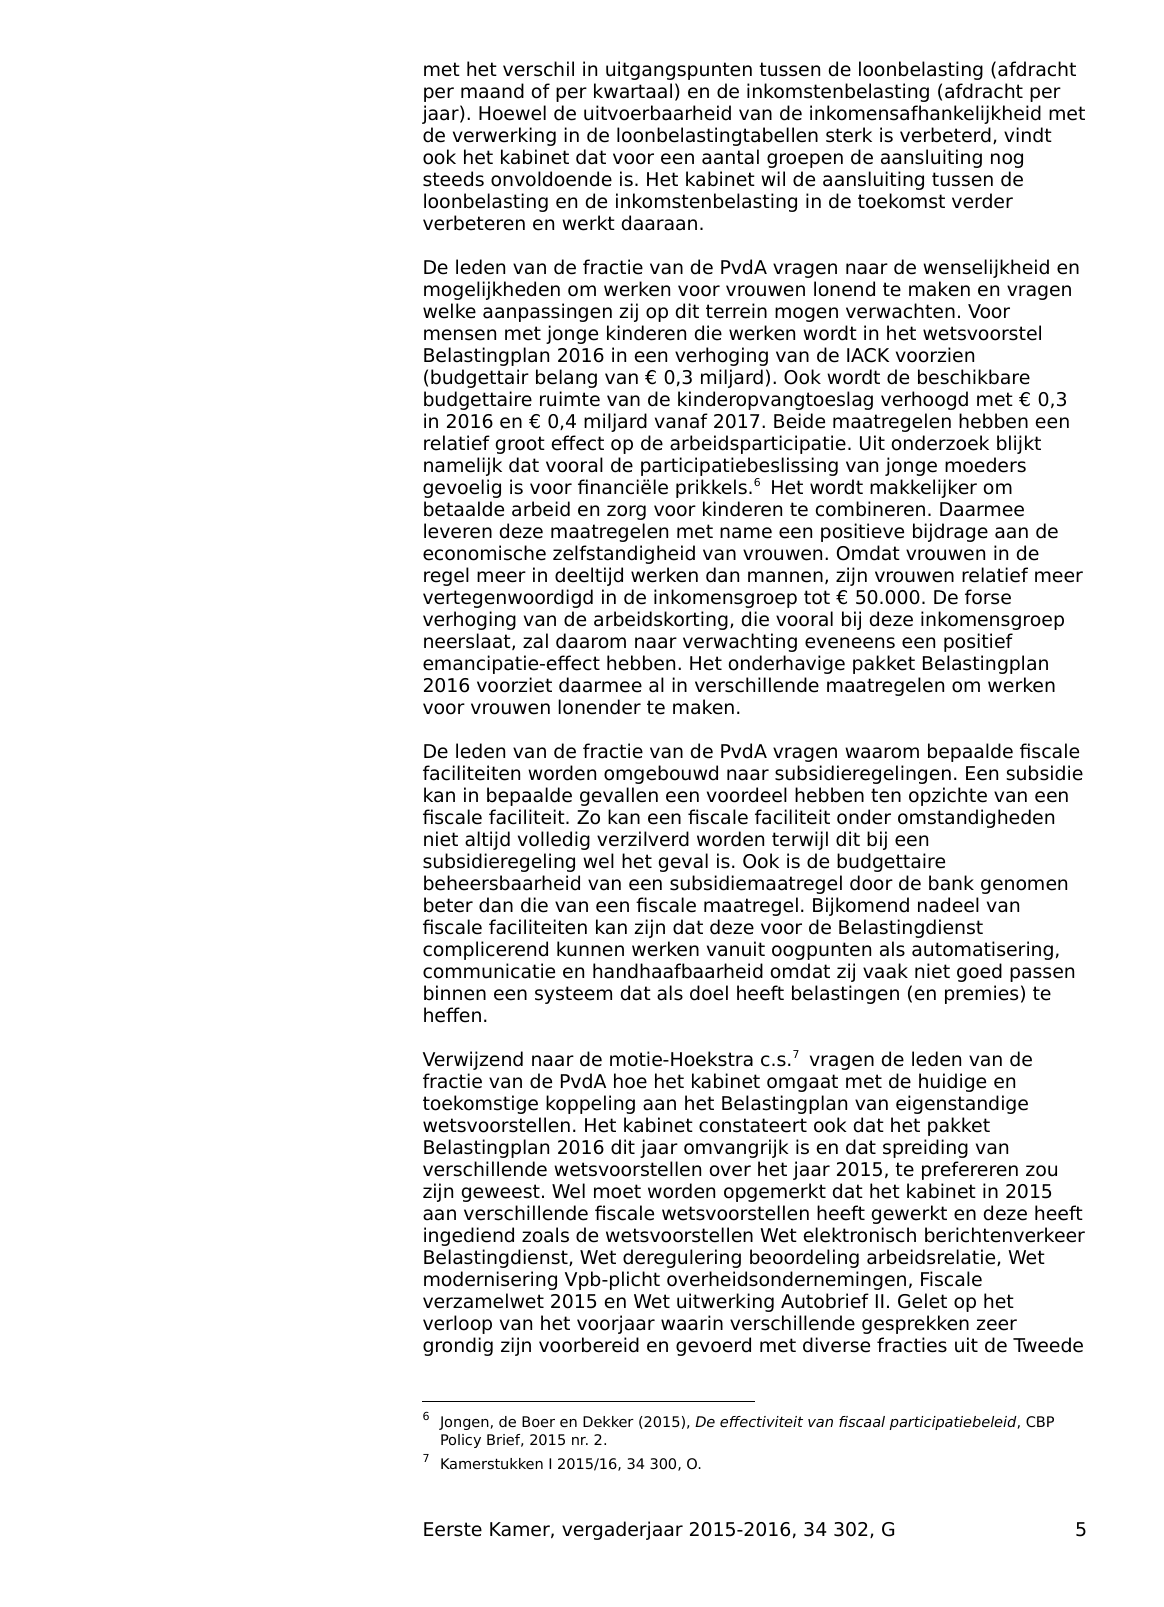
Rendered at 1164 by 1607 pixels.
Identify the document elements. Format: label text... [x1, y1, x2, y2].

text Jongen, de Boer en Dekker (2015), De effectiviteit van fiscaal participatiebeleid, CBP Policy Brief, 2015 nr. 2. [422, 1410, 1087, 1449]
text met het verschil in uitgangspunten tussen de loonbelasting (afdracht per maand of per kwartaal) en de inkomstenbelasting (afdracht per jaar). Hoewel de uitvoerbaarheid van de inkomensafhankelijkheid met de verwerking in de loonbelastingtabellen sterk is verbeterd, vindt ook het kabinet dat voor een aantal groepen de aansluiting nog steeds onvoldoende is. Het kabinet wil de aansluiting tussen de loonbelasting en de inkomstenbelasting in de toekomst verder verbeteren en werkt daaraan. [422, 59, 1087, 235]
text De leden van de fractie van de PvdA vragen waarom bepaalde fiscale faciliteiten worden omgebouwd naar subsidieregelingen. Een subsidie kan in bepaalde gevallen een voordeel hebben ten opzichte van een fiscale faciliteit. Zo kan een fiscale faciliteit onder omstandigheden niet altijd volledig verzilverd worden terwijl dit bij een subsidieregeling wel het geval is. Ook is de budgettaire beheersbaarheid van een subsidiemaatregel door de bank genomen beter dan die van een fiscale maatregel. Bijkomend nadeel van fiscale faciliteiten kan zijn dat deze voor de Belastingdienst complicerend kunnen werken vanuit oogpunten als automatisering, communicatie en handhaafbaarheid omdat zij vaak niet goed passen binnen een systeem dat als doel heeft belastingen (en premies) te heffen. [422, 741, 1087, 1027]
text Kamerstukken I 2015/16, 34 300, O. [422, 1452, 1087, 1474]
text Verwijzend naar de motie-Hoekstra c.s. vragen de leden van de fractie van de PvdA hoe het kabinet omgaat met de huidige en toekomstige koppeling aan het Belastingplan van eigenstandige wetsvoorstellen. Het kabinet constateert ook dat het pakket Belastingplan 2016 dit jaar omvangrijk is en dat spreiding van verschillende wetsvoorstellen over het jaar 2015, te prefereren zou zijn geweest. Wel moet worden opgemerkt dat het kabinet in 2015 aan verschillende fiscale wetsvoorstellen heeft gewerkt en deze heeft ingediend zoals de wetsvoorstellen Wet elektronisch berichtenverkeer Belastingdienst, Wet deregulering beoordeling arbeidsrelatie, Wet modernisering Vpb-plicht overheidsondernemingen, Fiscale verzamelwet 2015 en Wet uitwerking Autobrief II. Gelet op het verloop van het voorjaar waarin verschillende gesprekken zeer grondig zijn voorbereid en gevoerd met diverse fracties uit de Tweede [422, 1049, 1087, 1356]
text De leden van de fractie van de PvdA vragen naar de wenselijkheid en mogelijkheden om werken voor vrouwen lonend te maken en vragen welke aanpassingen zij op dit terrein mogen verwachten. Voor mensen met jonge kinderen die werken wordt in het wetsvoorstel Belastingplan 2016 in een verhoging van de IACK voorzien (budgettair belang van € 0,3 miljard). Ook wordt de beschikbare budgettaire ruimte van de kinderopvangtoeslag verhoogd met € 0,3 in 2016 en € 0,4 miljard vanaf 2017. Beide maatregelen hebben een relatief groot effect op de arbeidsparticipatie. Uit onderzoek blijkt namelijk dat vooral de participatiebeslissing van jonge moeders gevoelig is voor financiële prikkels. Het wordt makkelijker om betaalde arbeid en zorg voor kinderen te combineren. Daarmee leveren deze maatregelen met name een positieve bijdrage aan de economische zelfstandigheid van vrouwen. Omdat vrouwen in de regel meer in deeltijd werken dan mannen, zijn vrouwen relatief meer vertegenwoordigd in de inkomensgroep tot € 50.000. De forse verhoging van de arbeidskorting, die vooral bij deze inkomensgroep neerslaat, zal daarom naar verwachting eveneens een positief emancipatie-effect hebben. Het onderhavige pakket Belastingplan 2016 voorziet daarmee al in verschillende maatregelen om werken voor vrouwen lonender te maken. [422, 257, 1087, 719]
